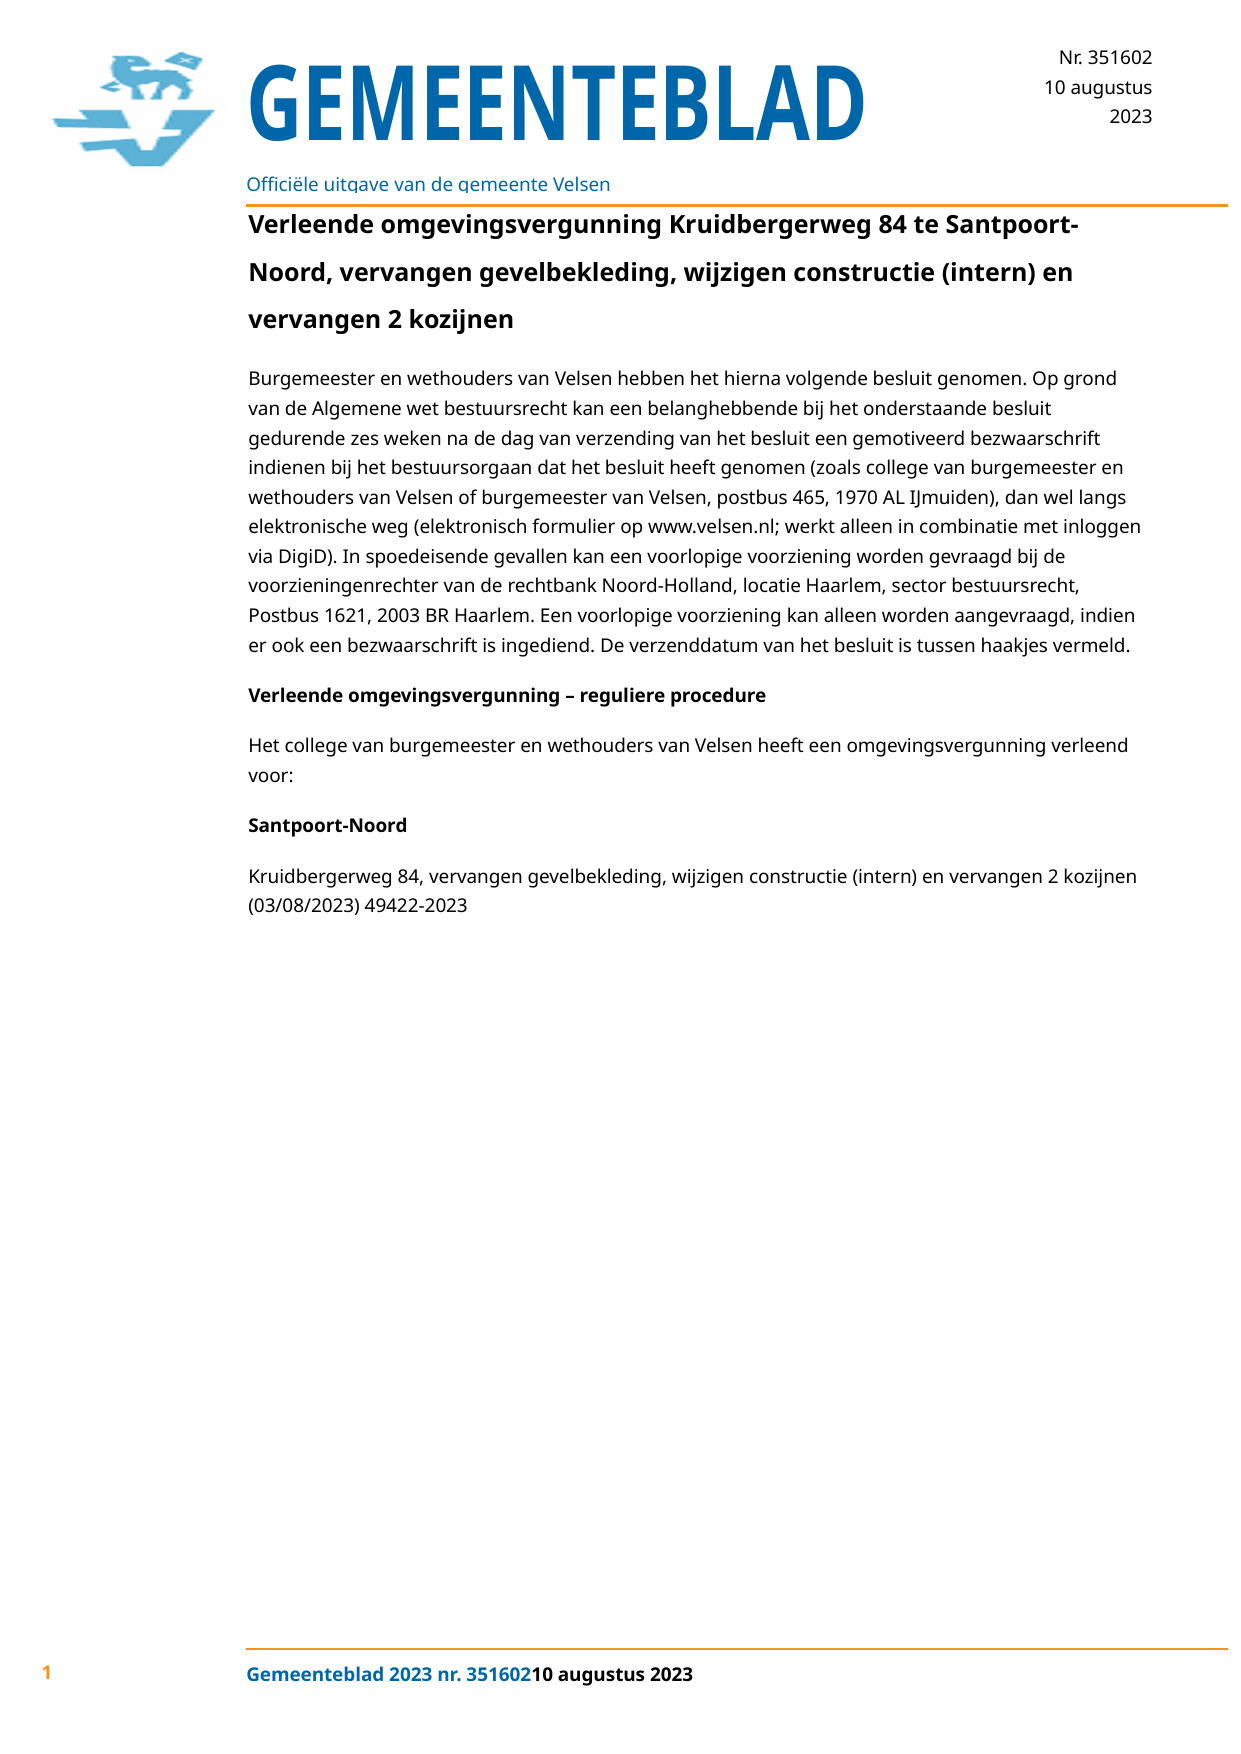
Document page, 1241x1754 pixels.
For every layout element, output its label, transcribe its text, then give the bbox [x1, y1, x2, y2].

picture [41, 47, 231, 172]
text Burgemeester en wethouders van Velsen hebben het hierna volgende besluit genomen. Op grond van de Algemene wet bestuursrecht kan een belanghebbende bij het onderstaande besluit gedurende zes weken na de dag van verzending van het besluit een gemotiveerd bezwaarschrift indienen bij het bestuursorgaan dat het besluit heeft genomen (zoals college van burgemeester en wethouders van Velsen of burgemeester van Velsen, postbus 465, 1970 AL IJmuiden), dan wel langs elektronische weg (elektronisch formulier op www.velsen.nl; werkt alleen in combinatie met inloggen via DigiD). In spoedeisende gevallen kan een voorlopige voorziening worden gevraagd bij de voorzieningenrechter van de rechtbank Noord-Holland, locatie Haarlem, sector bestuursrecht, Postbus 1621, 2003 BR Haarlem. Een voorlopige voorziening kan alleen worden aangevraagd, indien er ook een bezwaarschrift is ingediend. De verzenddatum van het besluit is tussen haakjes vermeld. [248, 366, 1152, 657]
text Santpoort-Noord [248, 813, 1152, 838]
text Het college van burgemeester en wethouders van Velsen heeft een omgevingsvergunning verleend voor: [248, 733, 1152, 788]
text Verleende omgevingsvergunning – reguliere procedure [248, 682, 1152, 708]
text Kruidbergerweg 84, vervangen gevelbekleding, wijzigen constructie (intern) en vervangen 2 kozijnen (03/08/2023) 49422-2023 [248, 863, 1152, 918]
text Verleende omgevingsvergunning Kruidbergerweg 84 te Santpoort-Noord, vervangen gevelbekleding, wijzigen constructie (intern) en vervangen 2 kozijnen [248, 207, 1152, 336]
